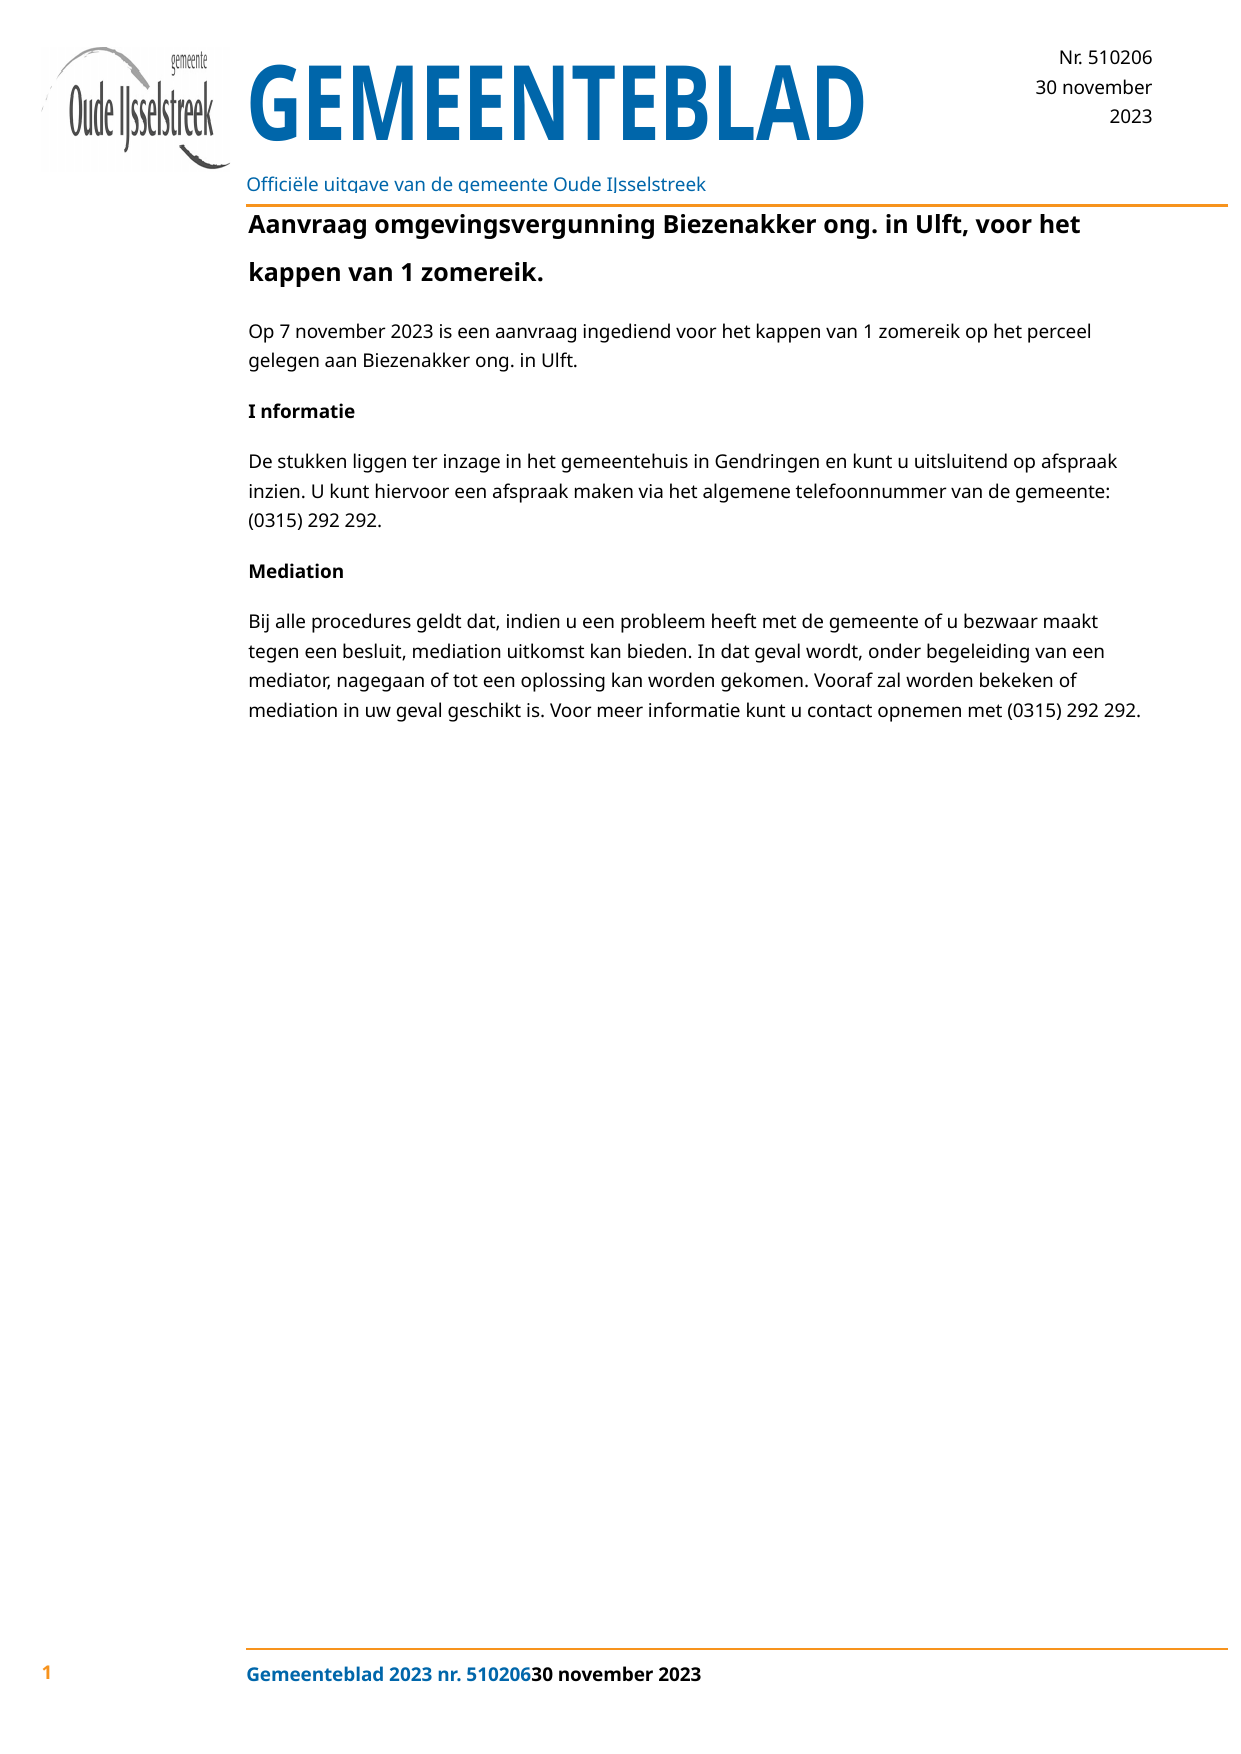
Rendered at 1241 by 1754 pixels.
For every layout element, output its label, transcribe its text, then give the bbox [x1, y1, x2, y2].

text Aanvraag omgevingsvergunning Biezenakker ong. in Ulft, voor het kappen van 1 zomereik. [248, 207, 1152, 288]
text Mediation [248, 558, 1152, 584]
text Op 7 november 2023 is een aanvraag ingediend voor het kappen van 1 zomereik op het perceel gelegen aan Biezenakker ong. in Ulft. [248, 318, 1152, 373]
text De stukken liggen ter inzage in het gemeentehuis in Gendringen en kunt u uitsluitend op afspraak inzien. U kunt hiervoor een afspraak maken via het algemene telefoonnummer van de gemeente: (0315) 292 292. [248, 448, 1152, 533]
text Bij alle procedures geldt dat, indien u een probleem heeft met de gemeente of u bezwaar maakt tegen een besluit, mediation uitkomst kan bieden. In dat geval wordt, onder begeleiding van een mediator, nagegaan of tot een oplossing kan worden gekomen. Vooraf zal worden bekeken of mediation in uw geval geschikt is. Voor meer informatie kunt u contact opnemen met (0315) 292 292. [248, 608, 1152, 723]
text I nformatie [248, 398, 1152, 424]
picture [41, 47, 231, 172]
